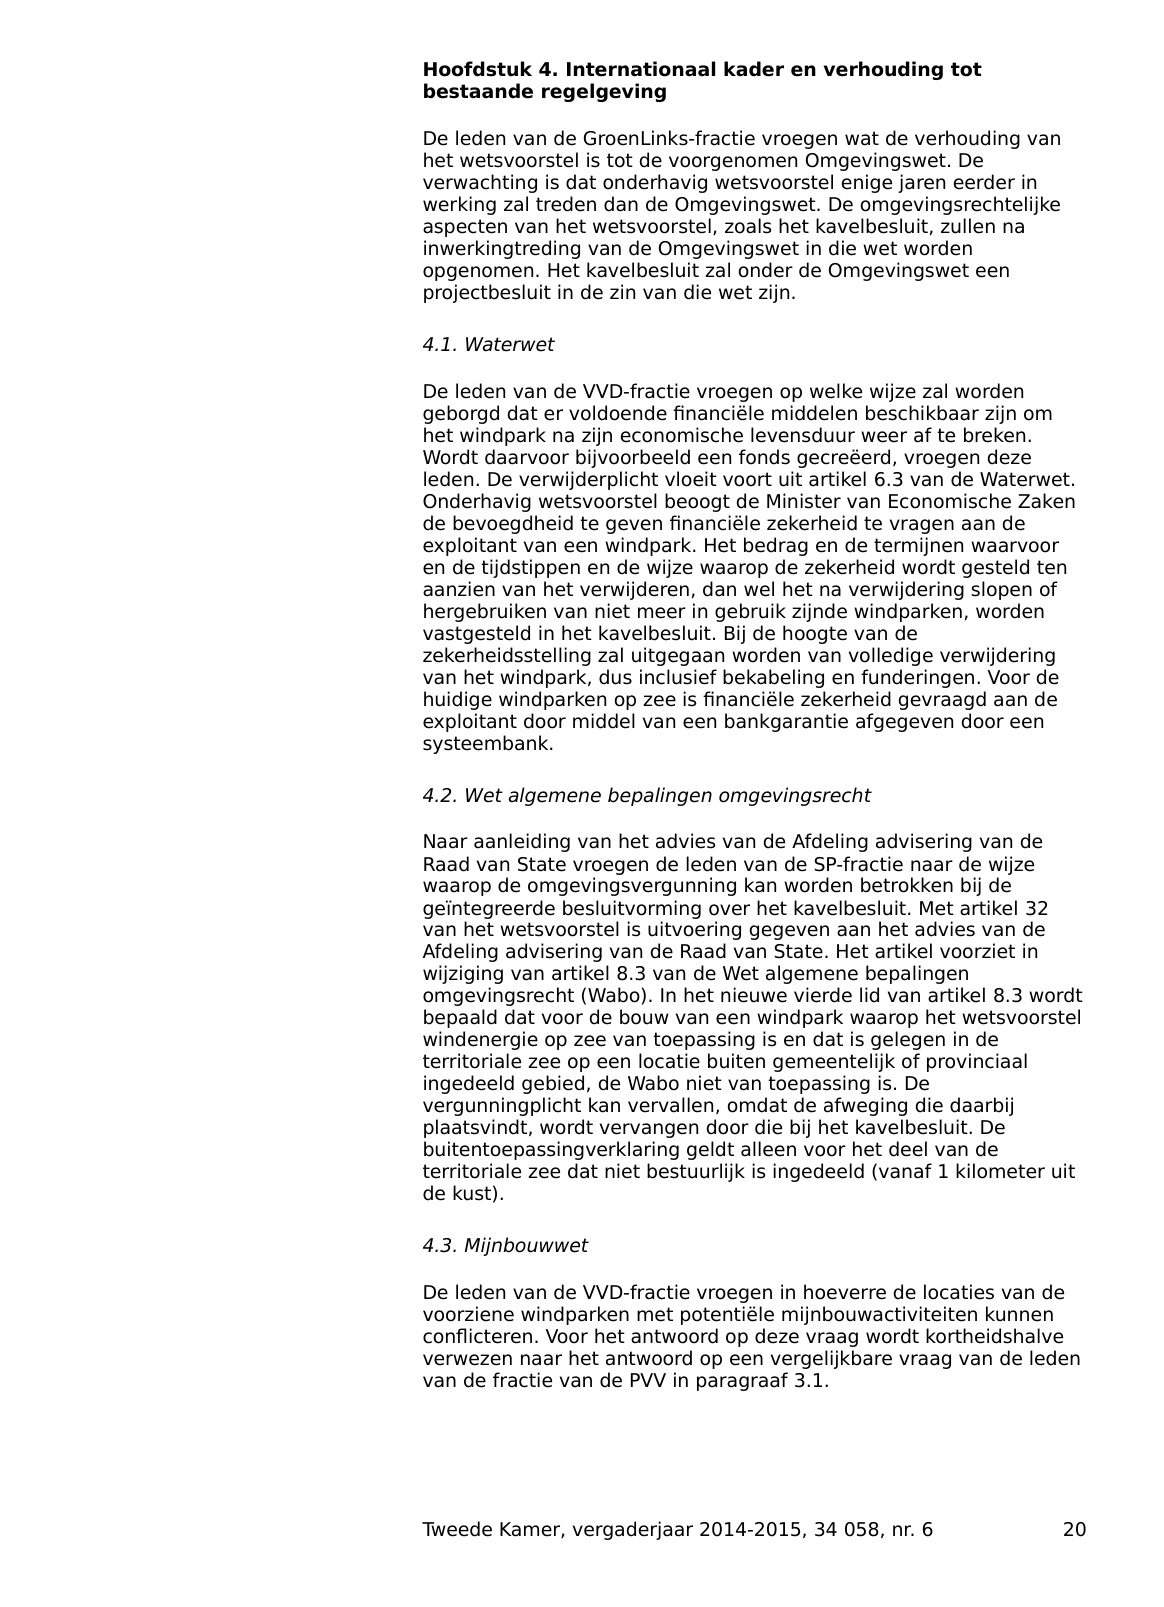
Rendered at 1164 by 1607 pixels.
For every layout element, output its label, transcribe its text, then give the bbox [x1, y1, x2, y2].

text Naar aanleiding van het advies van de Afdeling advisering van de Raad van State vroegen de leden van de SP-fractie naar de wijze waarop de omgevingsvergunning kan worden betrokken bij de geïntegreerde besluitvorming over het kavelbesluit. Met artikel 32 van het wetsvoorstel is uitvoering gegeven aan het advies van de Afdeling advisering van de Raad van State. Het artikel voorziet in wijziging van artikel 8.3 van de Wet algemene bepalingen omgevingsrecht (Wabo). In het nieuwe vierde lid van artikel 8.3 wordt bepaald dat voor de bouw van een windpark waarop het wetsvoorstel windenergie op zee van toepassing is en dat is gelegen in de territoriale zee op een locatie buiten gemeentelijk of provinciaal ingedeeld gebied, de Wabo niet van toepassing is. De vergunningplicht kan vervallen, omdat de afweging die daarbij plaatsvindt, wordt vervangen door die bij het kavelbesluit. De buitentoepassingverklaring geldt alleen voor het deel van de territoriale zee dat niet bestuurlijk is ingedeeld (vanaf 1 kilometer uit de kust). [422, 831, 1087, 1205]
subtitle 4.1. Waterwet [422, 334, 1087, 356]
subtitle 4.2. Wet algemene bepalingen omgevingsrecht [422, 784, 1087, 806]
subtitle Hoofdstuk 4. Internationaal kader en verhouding tot bestaande regelgeving [422, 59, 1087, 103]
subtitle 4.3. Mijnbouwwet [422, 1235, 1087, 1257]
text De leden van de GroenLinks-fractie vroegen wat de verhouding van het wetsvoorstel is tot de voorgenomen Omgevingswet. De verwachting is dat onderhavig wetsvoorstel enige jaren eerder in werking zal treden dan de Omgevingswet. De omgevingsrechtelijke aspecten van het wetsvoorstel, zoals het kavelbesluit, zullen na inwerkingtreding van de Omgevingswet in die wet worden opgenomen. Het kavelbesluit zal onder de Omgevingswet een projectbesluit in de zin van die wet zijn. [422, 128, 1087, 304]
text De leden van de VVD-fractie vroegen op welke wijze zal worden geborgd dat er voldoende financiële middelen beschikbaar zijn om het windpark na zijn economische levensduur weer af te breken. Wordt daarvoor bijvoorbeeld een fonds gecreëerd, vroegen deze leden. De verwijderplicht vloeit voort uit artikel 6.3 van de Waterwet. Onderhavig wetsvoorstel beoogt de Minister van Economische Zaken de bevoegdheid te geven financiële zekerheid te vragen aan de exploitant van een windpark. Het bedrag en de termijnen waarvoor en de tijdstippen en de wijze waarop de zekerheid wordt gesteld ten aanzien van het verwijderen, dan wel het na verwijdering slopen of hergebruiken van niet meer in gebruik zijnde windparken, worden vastgesteld in het kavelbesluit. Bij de hoogte van de zekerheidsstelling zal uitgegaan worden van volledige verwijdering van het windpark, dus inclusief bekabeling en funderingen. Voor de huidige windparken op zee is financiële zekerheid gevraagd aan de exploitant door middel van een bankgarantie afgegeven door een systeembank. [422, 381, 1087, 754]
text De leden van de VVD-fractie vroegen in hoeverre de locaties van de voorziene windparken met potentiële mijnbouwactiviteiten kunnen conflicteren. Voor het antwoord op deze vraag wordt kortheidshalve verwezen naar het antwoord op een vergelijkbare vraag van de leden van de fractie van de PVV in paragraaf 3.1. [422, 1282, 1087, 1392]
